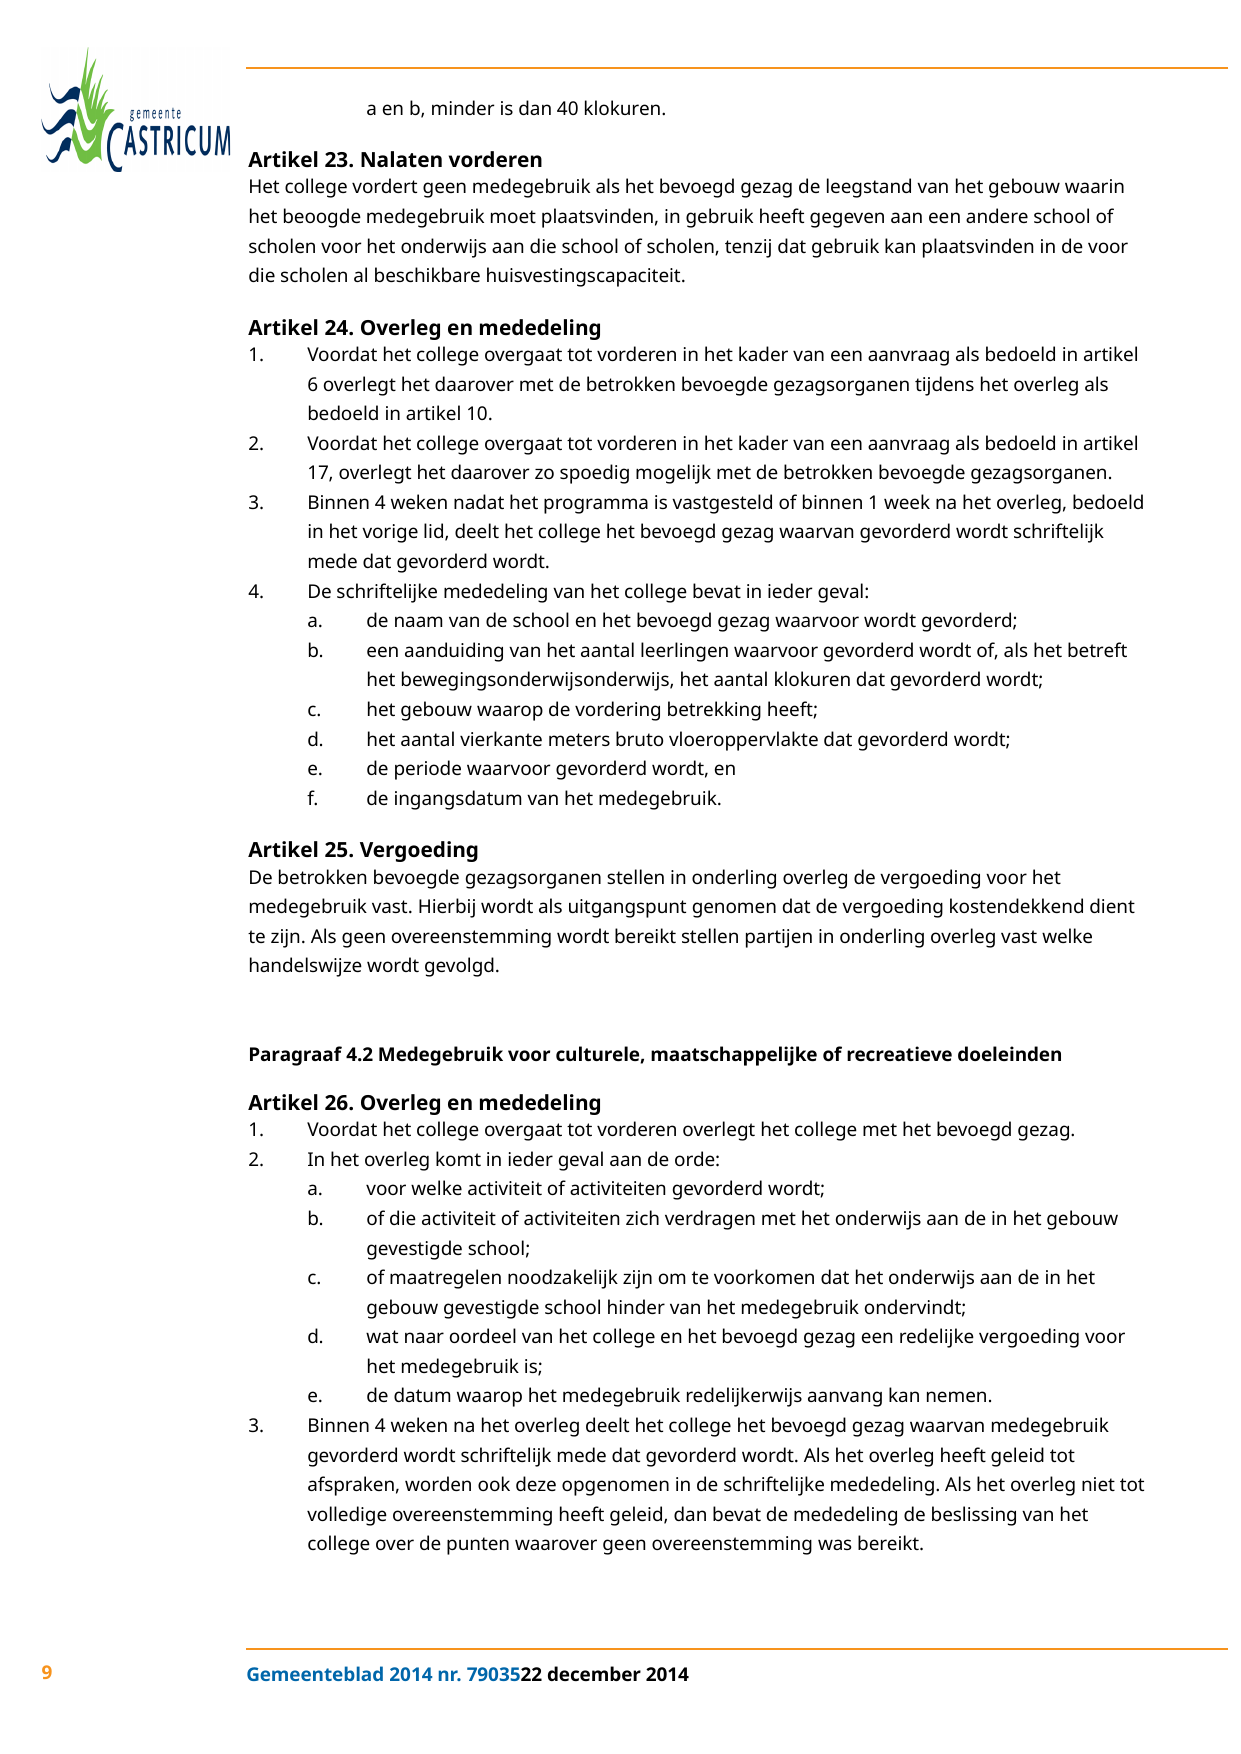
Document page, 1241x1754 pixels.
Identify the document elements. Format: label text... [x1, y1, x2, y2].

list Voordat het college overgaat tot vorderen in het kader van een aanvraag als bedoeld in artikel 6 overlegt het daarover met de betrokken bevoegde gezagsorganen tijdens het overleg als bedoeld in artikel 10. [248, 341, 1152, 426]
text Artikel 23. Nalaten vorderen [248, 145, 1152, 174]
list of die activiteit of activiteiten zich verdragen met het onderwijs aan de in het gebouw gevestigde school; [307, 1205, 1152, 1260]
list de datum waarop het medegebruik redelijkerwijs aanvang kan nemen. [307, 1383, 1152, 1408]
list In het overleg komt in ieder geval aan de orde: [248, 1146, 1152, 1172]
text Artikel 24. Overleg en mededeling [248, 313, 1152, 341]
picture [41, 47, 231, 172]
text Paragraaf 4.2 Medegebruik voor culturele, maatschappelijke of recreatieve doeleinden [248, 1041, 1152, 1067]
list een aanduiding van het aantal leerlingen waarvoor gevorderd wordt of, als het betreft het bewegingsonderwijsonderwijs, het aantal klokuren dat gevorderd wordt; [307, 637, 1152, 692]
list a en b, minder is dan 40 klokuren. [307, 95, 1152, 121]
list Voordat het college overgaat tot vorderen in het kader van een aanvraag als bedoeld in artikel 17, overlegt het daarover zo spoedig mogelijk met de betrokken bevoegde gezagsorganen. [248, 430, 1152, 485]
list het gebouw waarop de vordering betrekking heeft; [307, 696, 1152, 722]
text Artikel 25. Vergoeding [248, 835, 1152, 864]
text Artikel 26. Overleg en mededeling [248, 1088, 1152, 1116]
list de ingangsdatum van het medegebruik. [307, 785, 1152, 811]
list wat naar oordeel van het college en het bevoegd gezag een redelijke vergoeding voor het medegebruik is; [307, 1323, 1152, 1379]
list de periode waarvoor gevorderd wordt, en [307, 755, 1152, 781]
list Binnen 4 weken nadat het programma is vastgesteld of binnen 1 week na het overleg, bedoeld in het vorige lid, deelt het college het bevoegd gezag waarvan gevorderd wordt schriftelijk mede dat gevorderd wordt. [248, 489, 1152, 574]
list De schriftelijke mededeling van het college bevat in ieder geval: [248, 578, 1152, 604]
list Binnen 4 weken na het overleg deelt het college het bevoegd gezag waarvan medegebruik gevorderd wordt schriftelijk mede dat gevorderd wordt. Als het overleg heeft geleid tot afspraken, worden ook deze opgenomen in de schriftelijke mededeling. Als het overleg niet tot volledige overeenstemming heeft geleid, dan bevat de mededeling de beslissing van het college over de punten waarover geen overeenstemming was bereikt. [248, 1412, 1152, 1556]
text De betrokken bevoegde gezagsorganen stellen in onderling overleg de vergoeding voor het medegebruik vast. Hierbij wordt als uitgangspunt genomen dat de vergoeding kostendekkend dient te zijn. Als geen overeenstemming wordt bereikt stellen partijen in onderling overleg vast welke handelswijze wordt gevolgd. [248, 864, 1152, 978]
list Voordat het college overgaat tot vorderen overlegt het college met het bevoegd gezag. [248, 1116, 1152, 1142]
list de naam van de school en het bevoegd gezag waarvoor wordt gevorderd; [307, 607, 1152, 633]
list het aantal vierkante meters bruto vloeroppervlakte dat gevorderd wordt; [307, 726, 1152, 752]
text Het college vordert geen medegebruik als het bevoegd gezag de leegstand van het gebouw waarin het beoogde medegebruik moet plaatsvinden, in gebruik heeft gegeven aan een andere school of scholen voor het onderwijs aan die school of scholen, tenzij dat gebruik kan plaatsvinden in de voor die scholen al beschikbare huisvestingscapaciteit. [248, 174, 1152, 288]
list voor welke activiteit of activiteiten gevorderd wordt; [307, 1176, 1152, 1201]
list of maatregelen noodzakelijk zijn om te voorkomen dat het onderwijs aan de in het gebouw gevestigde school hinder van het medegebruik ondervindt; [307, 1264, 1152, 1319]
